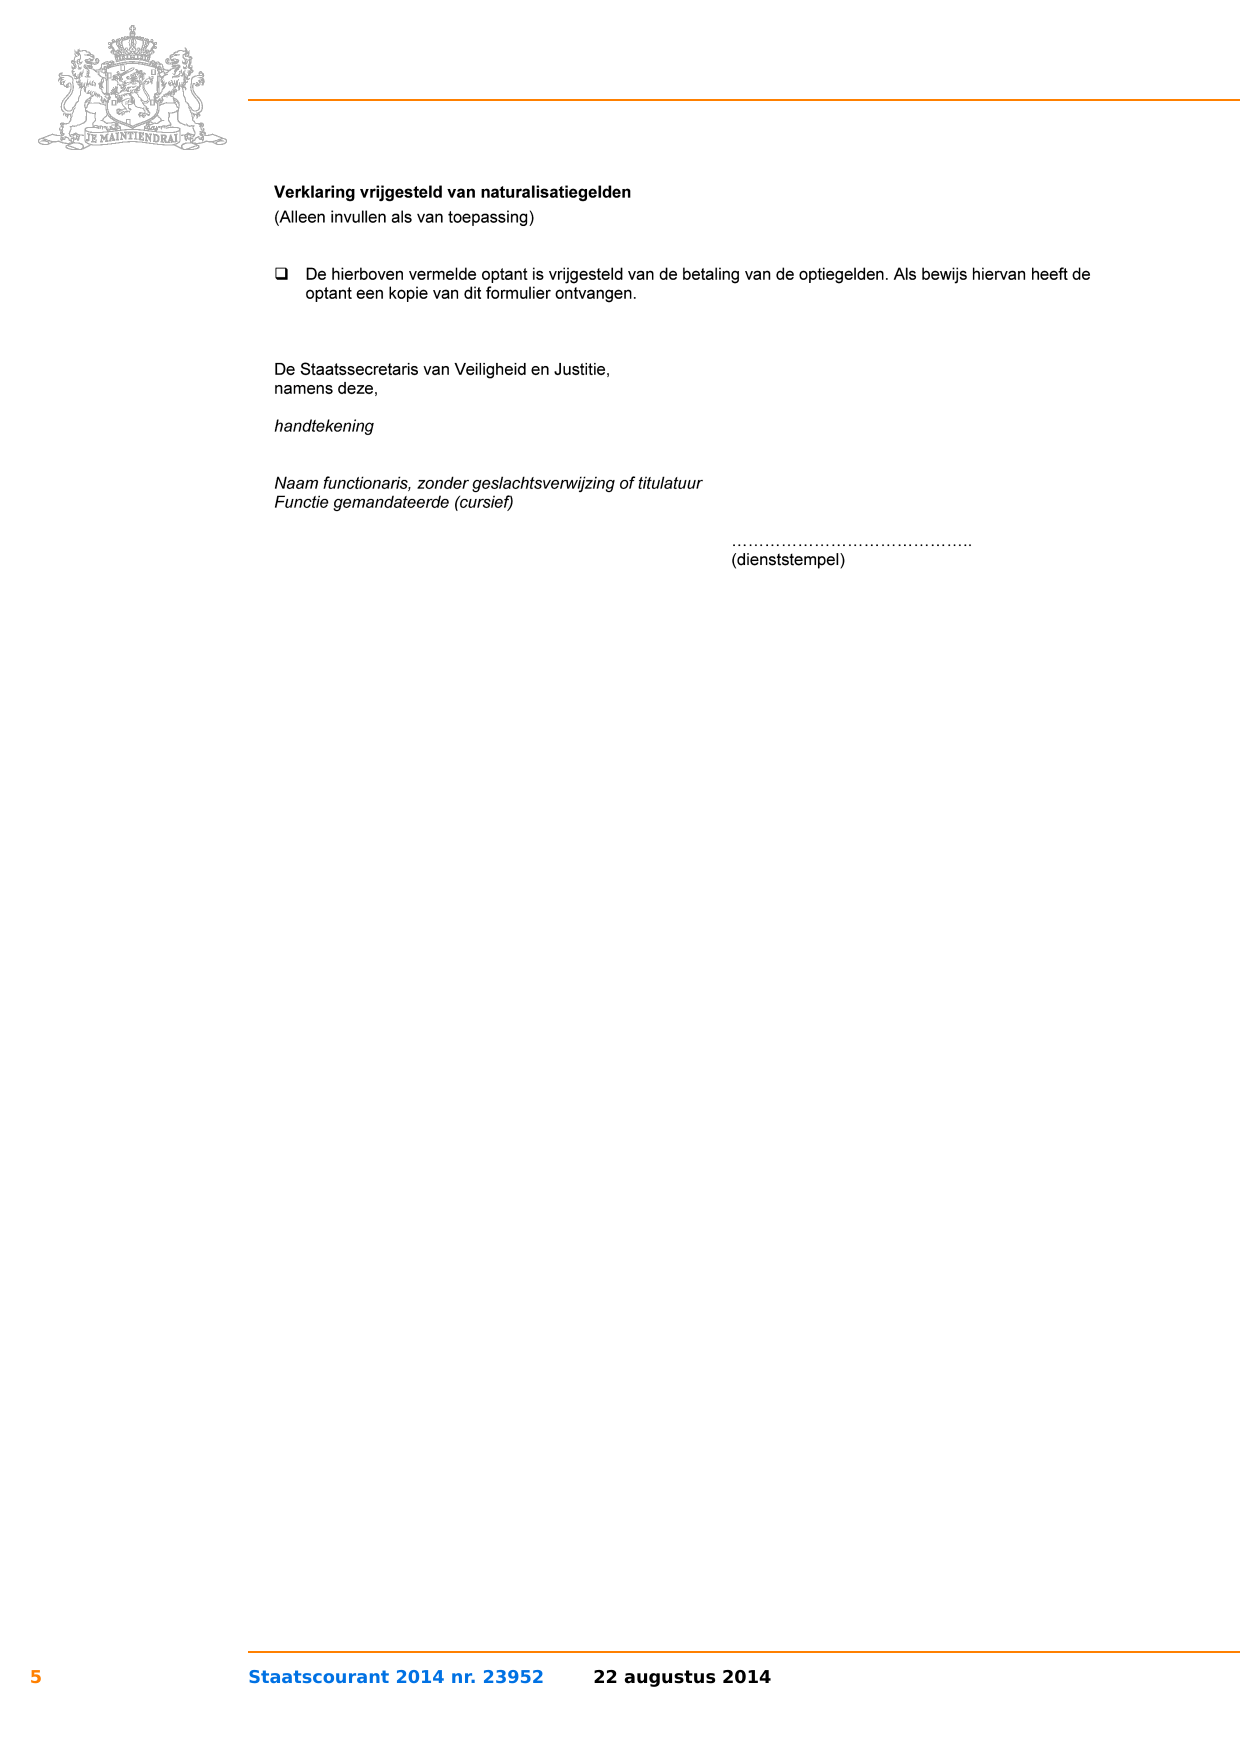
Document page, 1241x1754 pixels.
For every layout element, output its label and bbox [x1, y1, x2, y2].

picture [248, 151, 1134, 1345]
picture [38, 25, 227, 150]
